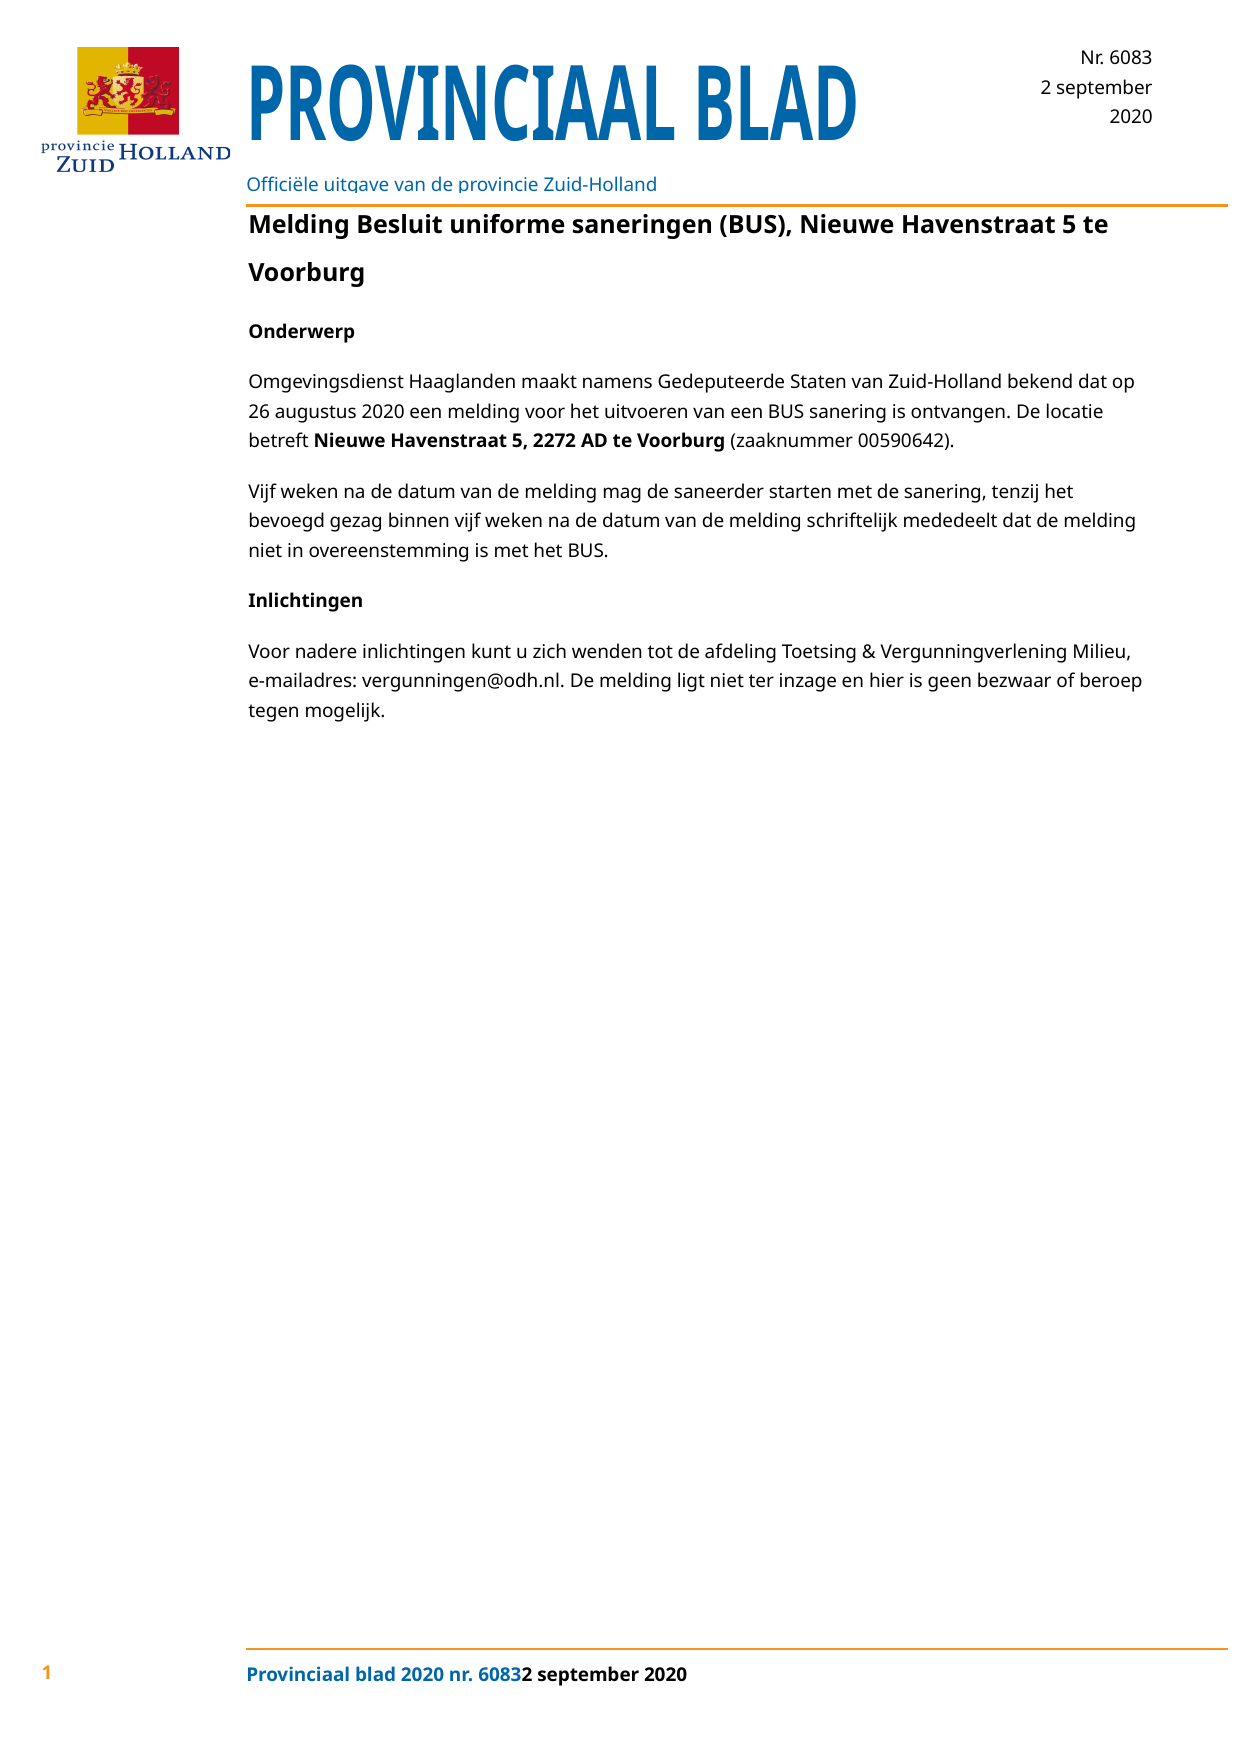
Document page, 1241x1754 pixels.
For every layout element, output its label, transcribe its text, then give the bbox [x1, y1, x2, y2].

text Vijf weken na de datum van de melding mag de saneerder starten met de sanering, tenzij het bevoegd gezag binnen vijf weken na de datum van de melding schriftelijk mededeelt dat de melding niet in overeenstemming is met het BUS. [248, 478, 1152, 563]
text Voor nadere inlichtingen kunt u zich wenden tot de afdeling Toetsing & Vergunningverlening Milieu, e-mailadres: vergunningen@odh.nl. De melding ligt niet ter inzage en hier is geen bezwaar of beroep tegen mogelijk. [248, 638, 1152, 723]
text Onderwerp [248, 318, 1152, 344]
picture [41, 47, 231, 172]
text Omgevingsdienst Haaglanden maakt namens Gedeputeerde Staten van Zuid-Holland bekend dat op 26 augustus 2020 een melding voor het uitvoeren van een BUS sanering is ontvangen. De locatie betreft Nieuwe Havenstraat 5, 2272 AD te Voorburg (zaaknummer 00590642). [248, 368, 1152, 453]
text Melding Besluit uniforme saneringen (BUS), Nieuwe Havenstraat 5 te Voorburg [248, 207, 1152, 288]
text Inlichtingen [248, 587, 1152, 613]
